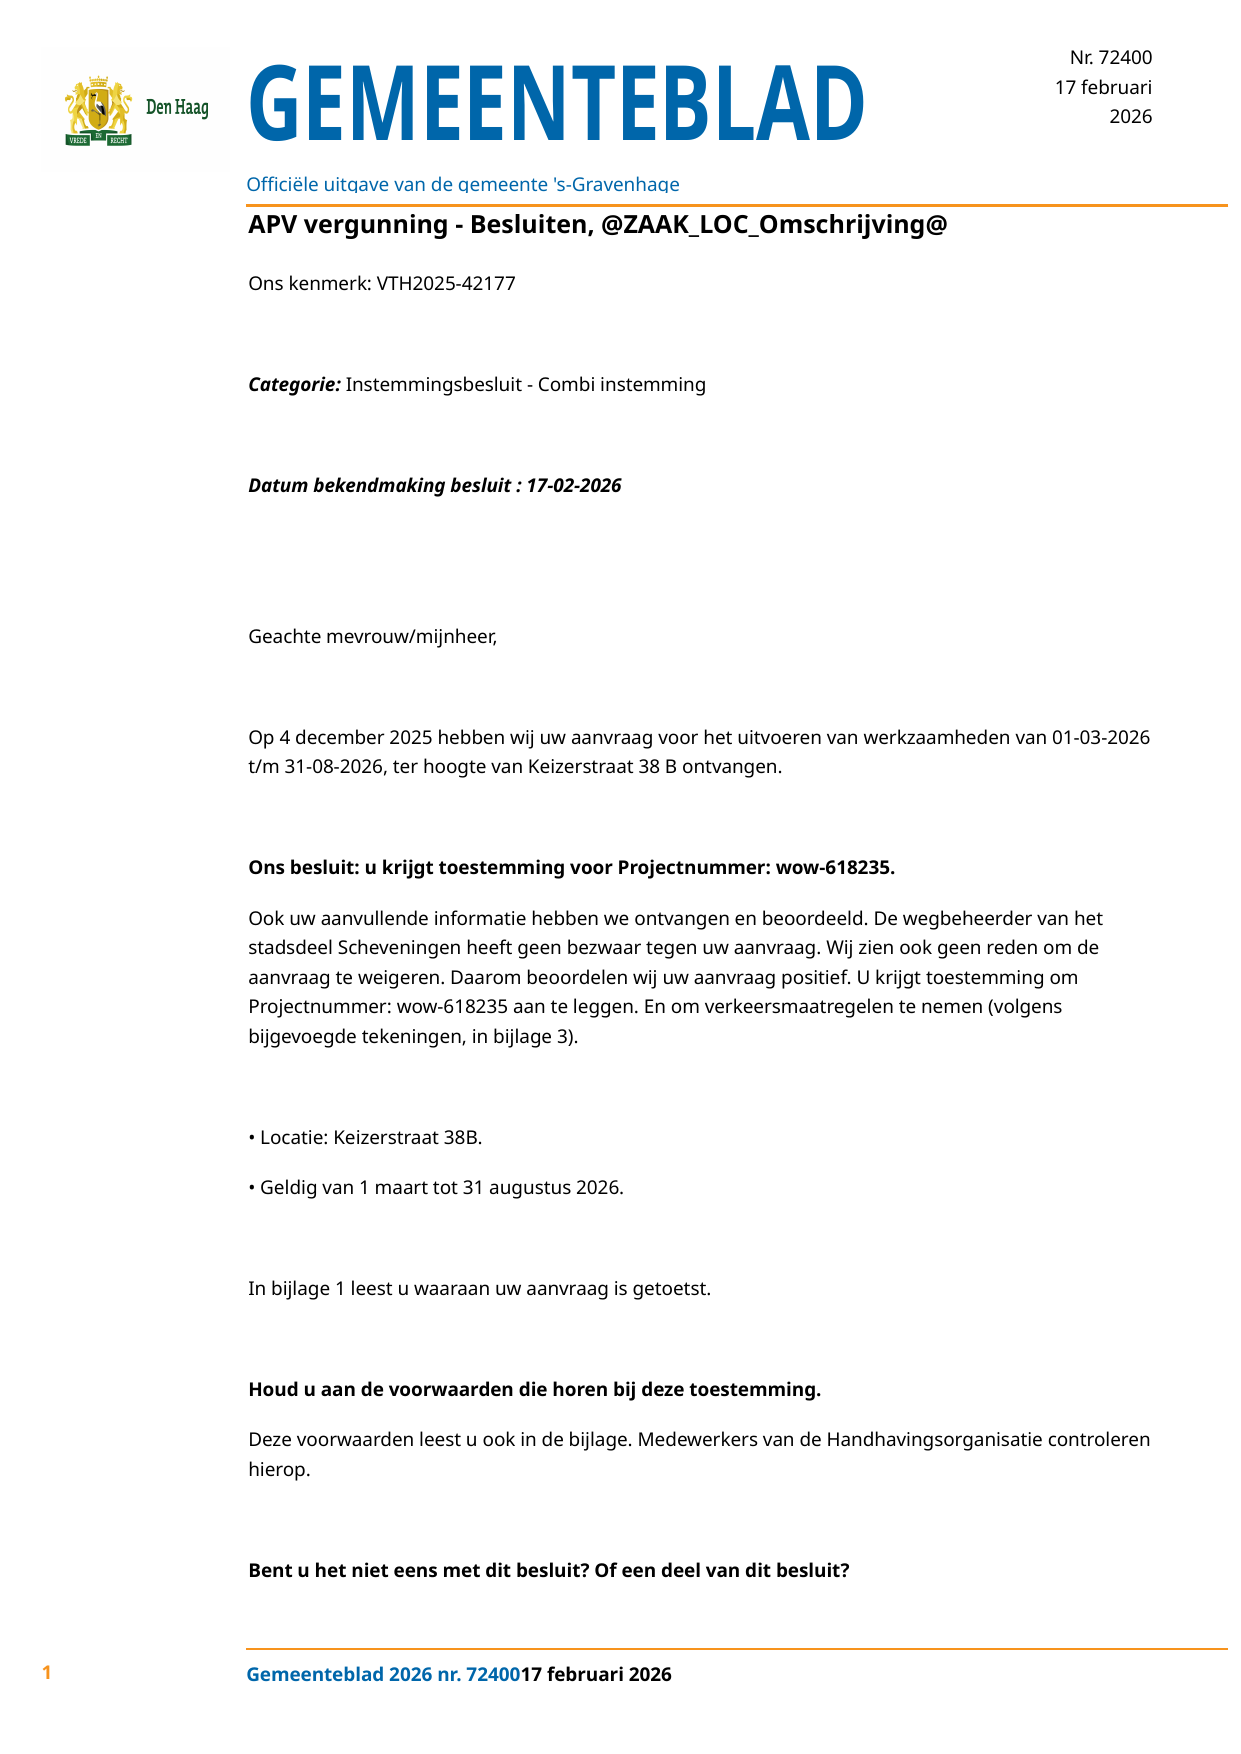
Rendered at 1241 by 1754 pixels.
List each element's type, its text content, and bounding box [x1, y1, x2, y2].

text APV vergunning - Besluiten, @ZAAK_LOC_Omschrijving@ [248, 207, 1152, 241]
text Ons kenmerk: VTH2025-42177 [248, 270, 1152, 296]
text Op 4 december 2025 hebben wij uw aanvraag voor het uitvoeren van werkzaamheden van 01-03-2026 t/m 31-08-2026, ter hoogte van Keizerstraat 38 B ontvangen. [248, 724, 1152, 779]
text Deze voorwaarden leest u ook in de bijlage. Medewerkers van de Handhavingsorganisatie controleren hierop. [248, 1427, 1152, 1482]
text • Geldig van 1 maart tot 31 augustus 2026. [248, 1174, 1152, 1200]
text In bijlage 1 leest u waaraan uw aanvraag is getoetst. [248, 1275, 1152, 1301]
text Ook uw aanvullende informatie hebben we ontvangen en beoordeeld. De wegbeheerder van het stadsdeel Scheveningen heeft geen bezwaar tegen uw aanvraag. Wij zien ook geen reden om de aanvraag te weigeren. Daarom beoordelen wij uw aanvraag positief. U krijgt toestemming om Projectnummer: wow-618235 aan te leggen. En om verkeersmaatregelen te nemen (volgens bijgevoegde tekeningen, in bijlage 3). [248, 905, 1152, 1049]
text Datum bekendmaking besluit : 17-02-2026 [248, 472, 1152, 498]
text Bent u het niet eens met dit besluit? Of een deel van dit besluit? [248, 1557, 1152, 1583]
text Ons besluit: u krijgt toestemming voor Projectnummer: wow-618235. [248, 854, 1152, 880]
text Categorie: Instemmingsbesluit - Combi instemming [248, 371, 1152, 397]
picture [41, 47, 231, 172]
text Geachte mevrouw/mijnheer, [248, 623, 1152, 649]
text Houd u aan de voorwaarden die horen bij deze toestemming. [248, 1376, 1152, 1402]
text • Locatie: Keizerstraat 38B. [248, 1124, 1152, 1150]
